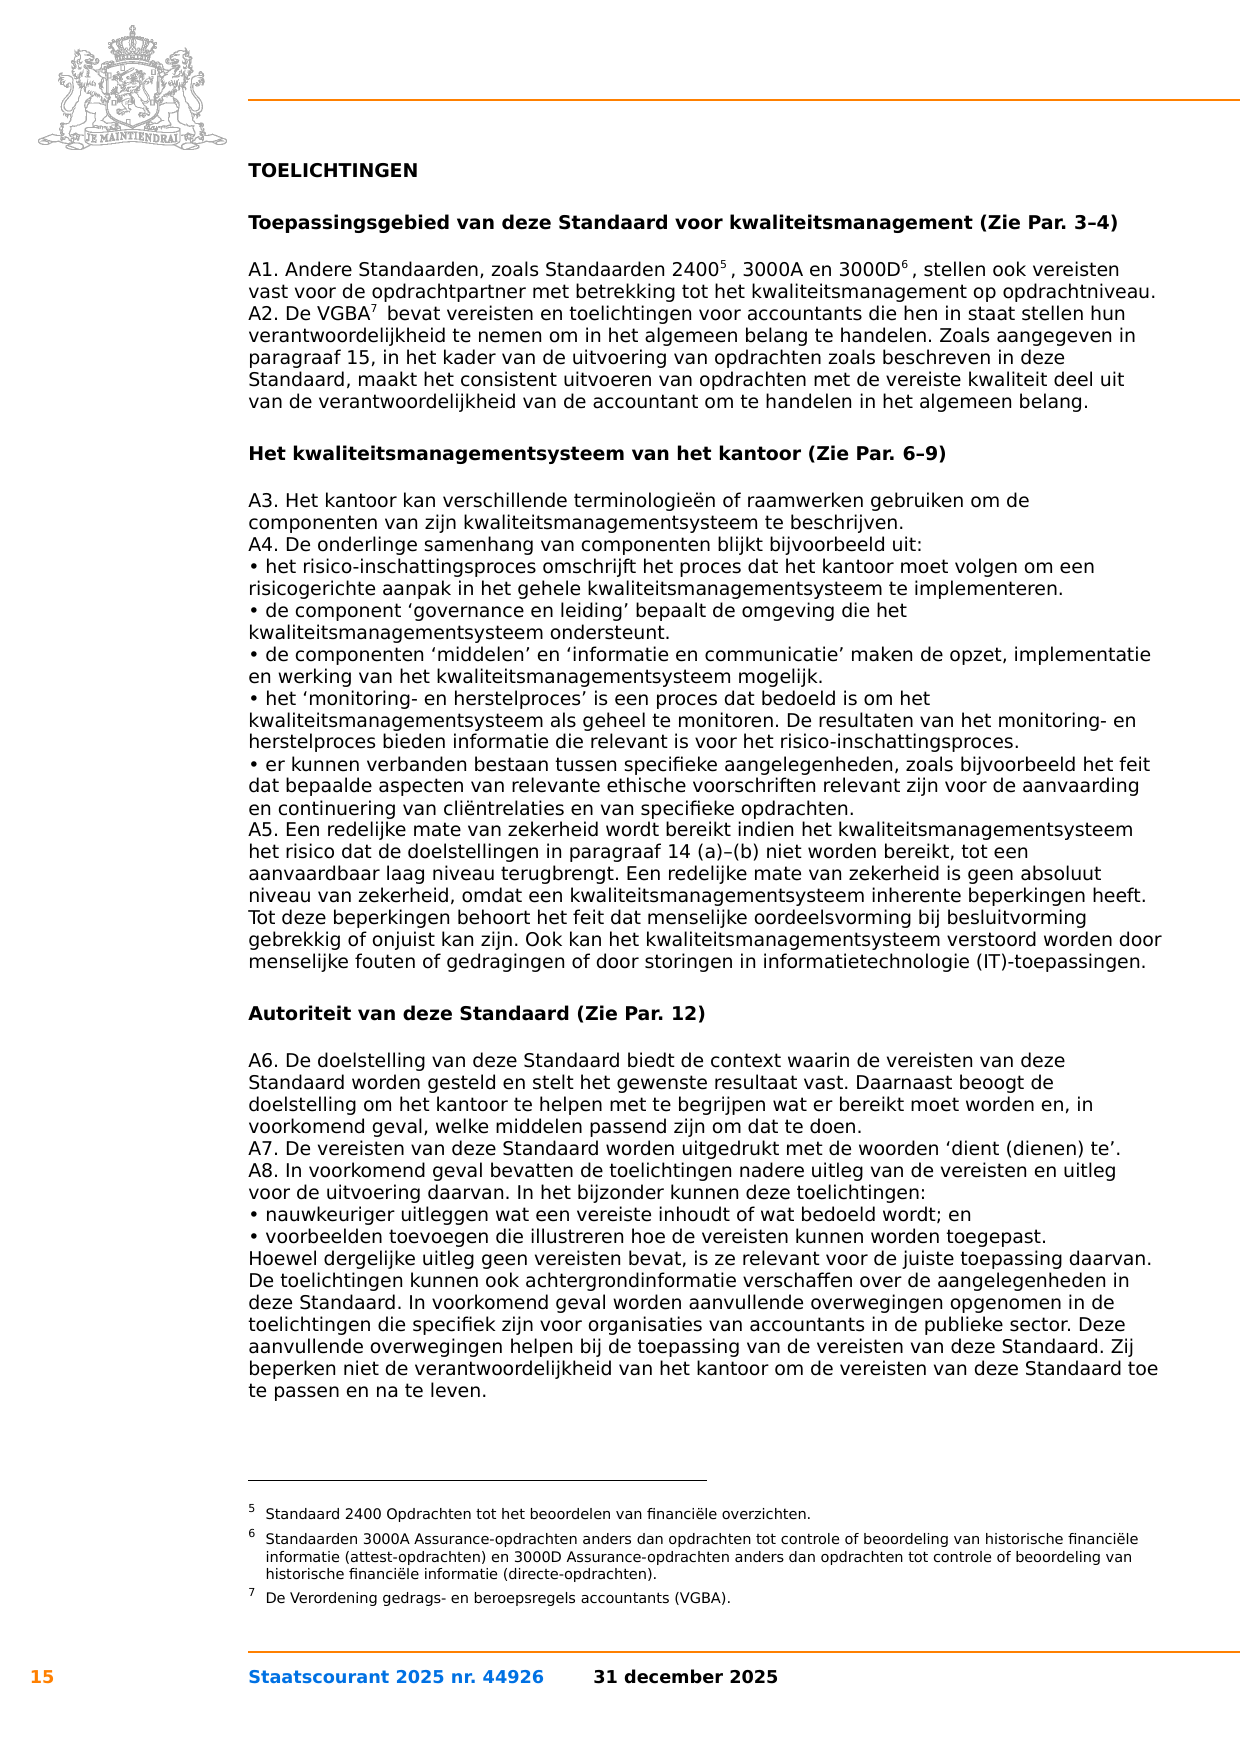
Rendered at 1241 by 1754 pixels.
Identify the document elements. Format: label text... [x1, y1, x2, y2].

text Standaarden 3000A Assurance-opdrachten anders dan opdrachten tot controle of beoordeling van historische financiële informatie (attest-opdrachten) en 3000D Assurance-opdrachten anders dan opdrachten tot controle of beoordeling van historische financiële informatie (directe-opdrachten). [248, 1527, 1163, 1583]
subtitle Het kwaliteitsmanagementsysteem van het kantoor (Zie Par. 6–9) [248, 443, 1163, 465]
text • voorbeelden toevoegen die illustreren hoe de vereisten kunnen worden toegepast. [248, 1226, 1163, 1248]
text A2. De VGBA bevat vereisten en toelichtingen voor accountants die hen in staat stellen hun verantwoordelijkheid te nemen om in het algemeen belang te handelen. Zoals aangegeven in paragraaf 15, in het kader van de uitvoering van opdrachten zoals beschreven in deze Standaard, maakt het consistent uitvoeren van opdrachten met de vereiste kwaliteit deel uit van de verantwoordelijkheid van de accountant om te handelen in het algemeen belang. [248, 303, 1163, 413]
text Hoewel dergelijke uitleg geen vereisten bevat, is ze relevant voor de juiste toepassing daarvan. De toelichtingen kunnen ook achtergrondinformatie verschaffen over de aangelegenheden in deze Standaard. In voorkomend geval worden aanvullende overwegingen opgenomen in de toelichtingen die specifiek zijn voor organisaties van accountants in de publieke sector. Deze aanvullende overwegingen helpen bij de toepassing van de vereisten van deze Standaard. Zij beperken niet de verantwoordelijkheid van het kantoor om de vereisten van deze Standaard toe te passen en na te leven. [248, 1248, 1163, 1402]
text A5. Een redelijke mate van zekerheid wordt bereikt indien het kwaliteitsmanagementsysteem het risico dat de doelstellingen in paragraaf 14 (a)–(b) niet worden bereikt, tot een aanvaardbaar laag niveau terugbrengt. Een redelijke mate van zekerheid is geen absoluut niveau van zekerheid, omdat een kwaliteitsmanagementsysteem inherente beperkingen heeft. Tot deze beperkingen behoort het feit dat menselijke oordeelsvorming bij besluitvorming gebrekkig of onjuist kan zijn. Ook kan het kwaliteitsmanagementsysteem verstoord worden door menselijke fouten of gedragingen of door storingen in informatietechnologie (IT)-toepassingen. [248, 819, 1163, 973]
text • het risico-inschattingsproces omschrijft het proces dat het kantoor moet volgen om een risicogerichte aanpak in het gehele kwaliteitsmanagementsysteem te implementeren. [248, 556, 1163, 599]
text • er kunnen verbanden bestaan tussen specifieke aangelegenheden, zoals bijvoorbeeld het feit dat bepaalde aspecten van relevante ethische voorschriften relevant zijn voor de aanvaarding en continuering van cliëntrelaties en van specifieke opdrachten. [248, 753, 1163, 819]
text A7. De vereisten van deze Standaard worden uitgedrukt met de woorden ‘dient (dienen) te’. [248, 1138, 1163, 1160]
text A1. Andere Standaarden, zoals Standaarden 2400, 3000A en 3000D, stellen ook vereisten vast voor de opdrachtpartner met betrekking tot het kwaliteitsmanagement op opdrachtniveau. [248, 259, 1163, 303]
text • het ‘monitoring- en herstelproces’ is een proces dat bedoeld is om het kwaliteitsmanagementsysteem als geheel te monitoren. De resultaten van het monitoring- en herstelproces bieden informatie die relevant is voor het risico-inschattingsproces. [248, 687, 1163, 753]
subtitle TOELICHTINGEN [248, 160, 1163, 182]
text De Verordening gedrags- en beroepsregels accountants (VGBA). [248, 1586, 1163, 1608]
text • nauwkeuriger uitleggen wat een vereiste inhoudt of wat bedoeld wordt; en [248, 1204, 1163, 1226]
text A6. De doelstelling van deze Standaard biedt de context waarin de vereisten van deze Standaard worden gesteld en stelt het gewenste resultaat vast. Daarnaast beoogt de doelstelling om het kantoor te helpen met te begrijpen wat er bereikt moet worden en, in voorkomend geval, welke middelen passend zijn om dat te doen. [248, 1050, 1163, 1138]
text A8. In voorkomend geval bevatten de toelichtingen nadere uitleg van de vereisten en uitleg voor de uitvoering daarvan. In het bijzonder kunnen deze toelichtingen: [248, 1160, 1163, 1204]
text Standaard 2400 Opdrachten tot het beoordelen van financiële overzichten. [248, 1502, 1163, 1524]
text A3. Het kantoor kan verschillende terminologieën of raamwerken gebruiken om de componenten van zijn kwaliteitsmanagementsysteem te beschrijven. [248, 490, 1163, 534]
subtitle Autoriteit van deze Standaard (Zie Par. 12) [248, 1003, 1163, 1025]
text • de component ‘governance en leiding’ bepaalt de omgeving die het kwaliteitsmanagementsysteem ondersteunt. [248, 599, 1163, 643]
picture [38, 25, 227, 150]
subtitle Toepassingsgebied van deze Standaard voor kwaliteitsmanagement (Zie Par. 3–4) [248, 212, 1163, 234]
text A4. De onderlinge samenhang van componenten blijkt bijvoorbeeld uit: [248, 534, 1163, 556]
text • de componenten ‘middelen’ en ‘informatie en communicatie’ maken de opzet, implementatie en werking van het kwaliteitsmanagementsysteem mogelijk. [248, 643, 1163, 687]
